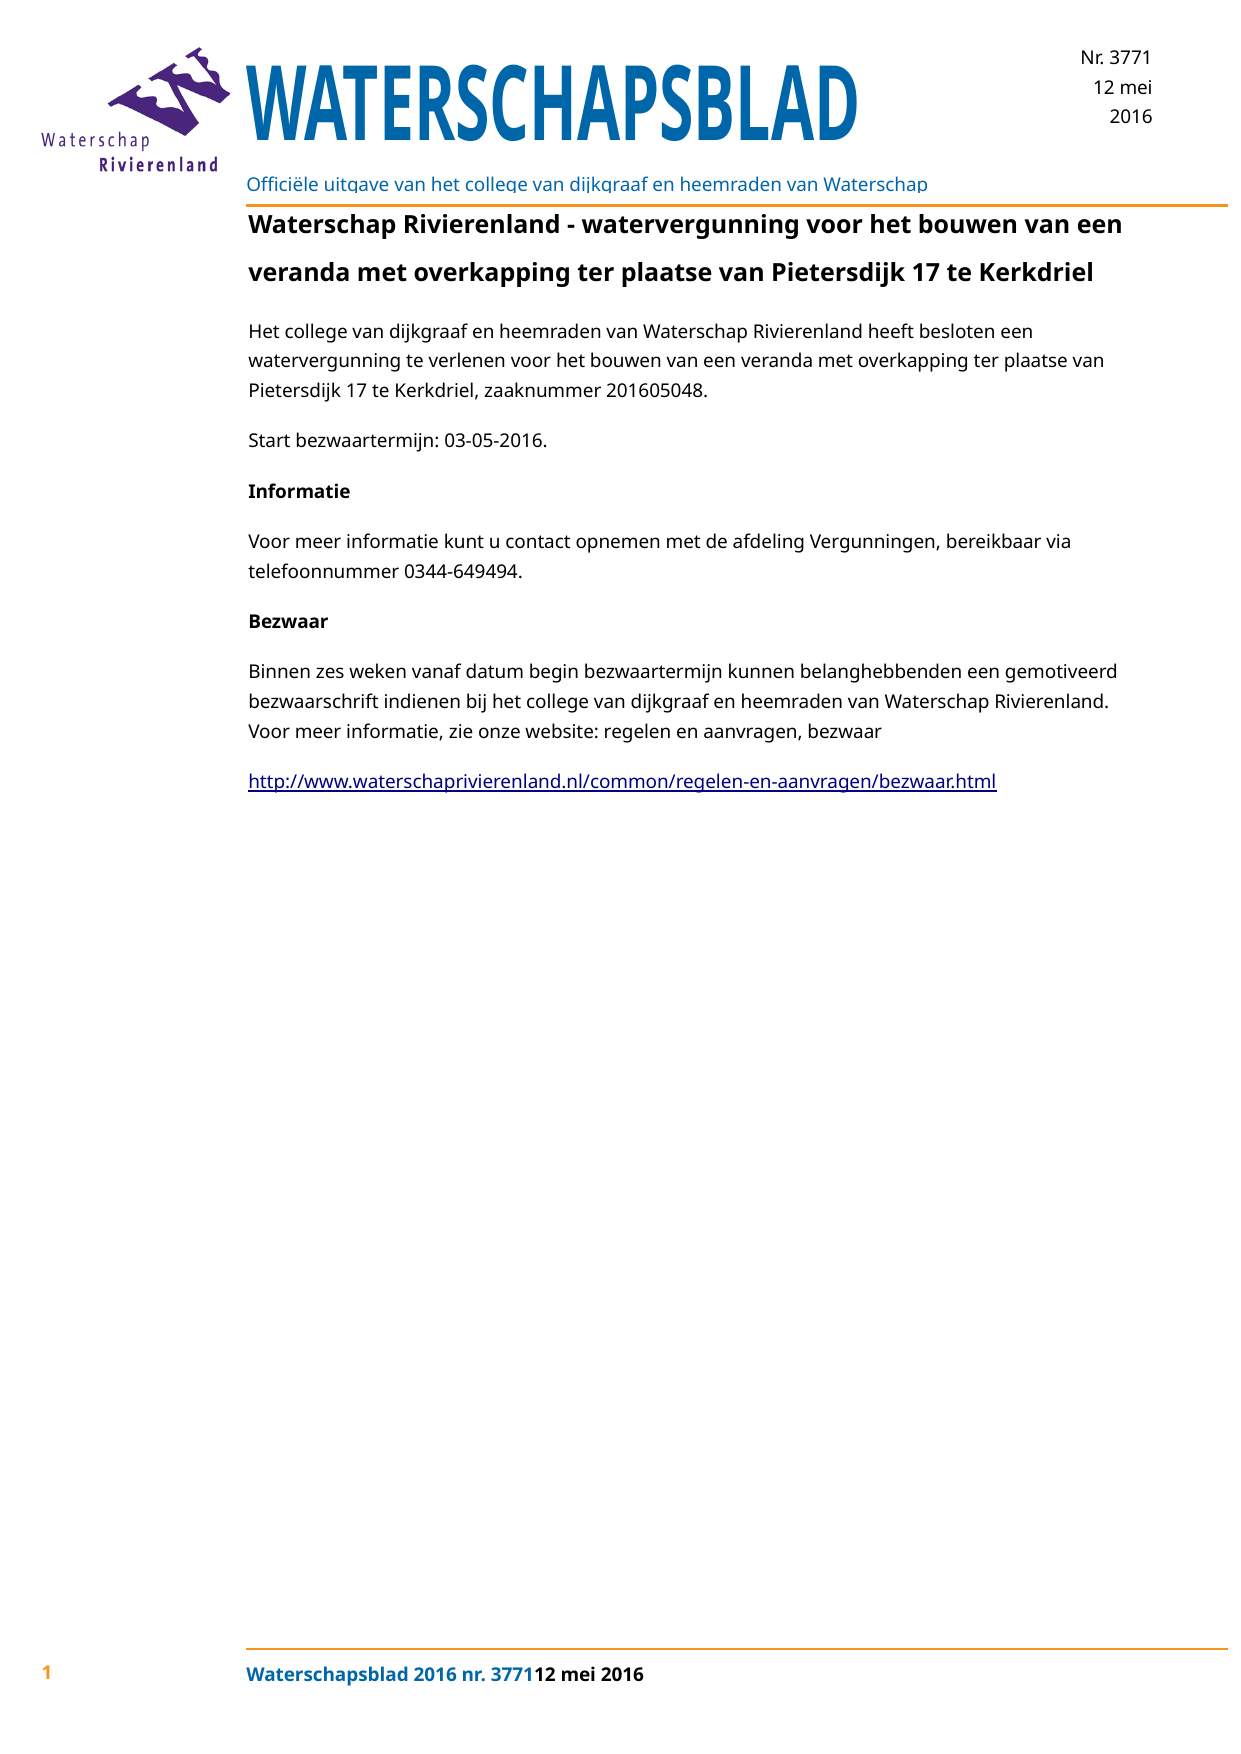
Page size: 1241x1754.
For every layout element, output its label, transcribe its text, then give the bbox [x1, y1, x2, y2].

text http://www.waterschaprivierenland.nl/common/regelen-en-aanvragen/bezwaar.html [248, 768, 1152, 794]
text Bezwaar [248, 608, 1152, 634]
picture [41, 47, 231, 172]
text Informatie [248, 478, 1152, 504]
text Start bezwaartermijn: 03-05-2016. [248, 427, 1152, 453]
text Waterschap Rivierenland - watervergunning voor het bouwen van een veranda met overkapping ter plaatse van Pietersdijk 17 te Kerkdriel [248, 207, 1152, 288]
text Het college van dijkgraaf en heemraden van Waterschap Rivierenland heeft besloten een watervergunning te verlenen voor het bouwen van een veranda met overkapping ter plaatse van Pietersdijk 17 te Kerkdriel, zaaknummer 201605048. [248, 318, 1152, 403]
text Voor meer informatie kunt u contact opnemen met de afdeling Vergunningen, bereikbaar via telefoonnummer 0344-649494. [248, 528, 1152, 584]
text Binnen zes weken vanaf datum begin bezwaartermijn kunnen belanghebbenden een gemotiveerd bezwaarschrift indienen bij het college van dijkgraaf en heemraden van Waterschap Rivierenland. Voor meer informatie, zie onze website: regelen en aanvragen, bezwaar [248, 659, 1152, 744]
